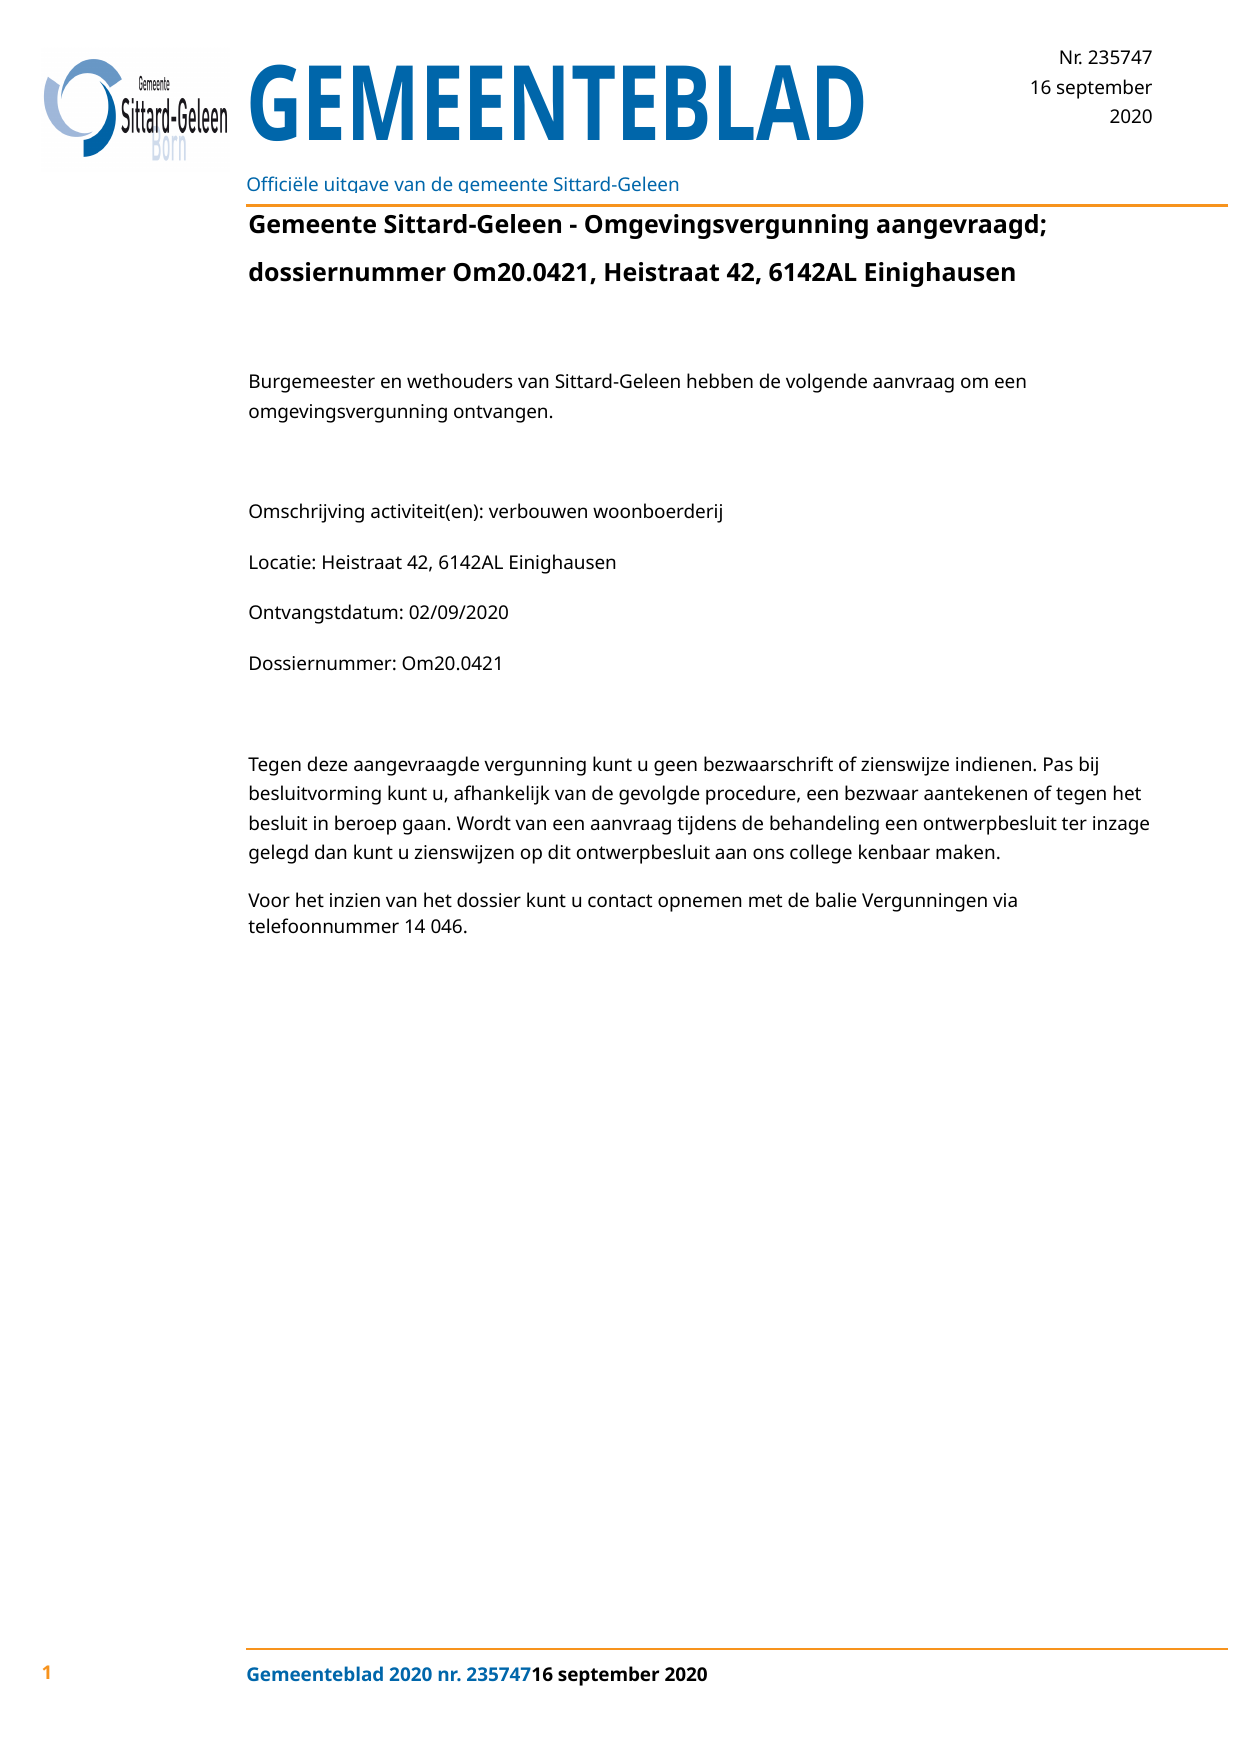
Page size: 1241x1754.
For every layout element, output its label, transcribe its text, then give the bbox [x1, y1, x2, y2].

text Gemeente Sittard-Geleen - Omgevingsvergunning aangevraagd; dossiernummer Om20.0421, Heistraat 42, 6142AL Einighausen [248, 207, 1152, 288]
text Tegen deze aangevraagde vergunning kunt u geen bezwaarschrift of zienswijze indienen. Pas bij besluitvorming kunt u, afhankelijk van de gevolgde procedure, een bezwaar aantekenen of tegen het besluit in beroep gaan. Wordt van een aanvraag tijdens de behandeling een ontwerpbesluit ter inzage gelegd dan kunt u zienswijzen op dit ontwerpbesluit aan ons college kenbaar maken. [248, 751, 1152, 865]
text Voor het inzien van het dossier kunt u contact opnemen met de balie Vergunningen via telefoonnummer 14 046. [248, 887, 1152, 939]
picture [41, 47, 231, 172]
text Burgemeester en wethouders van Sittard-Geleen hebben de volgende aanvraag om een omgevingsvergunning ontvangen. [248, 368, 1152, 424]
text Locatie: Heistraat 42, 6142AL Einighausen [248, 549, 1152, 575]
text Ontvangstdatum: 02/09/2020 [248, 599, 1152, 625]
text Omschrijving activiteit(en): verbouwen woonboerderij [248, 499, 1152, 524]
text Dossiernummer: Om20.0421 [248, 650, 1152, 676]
